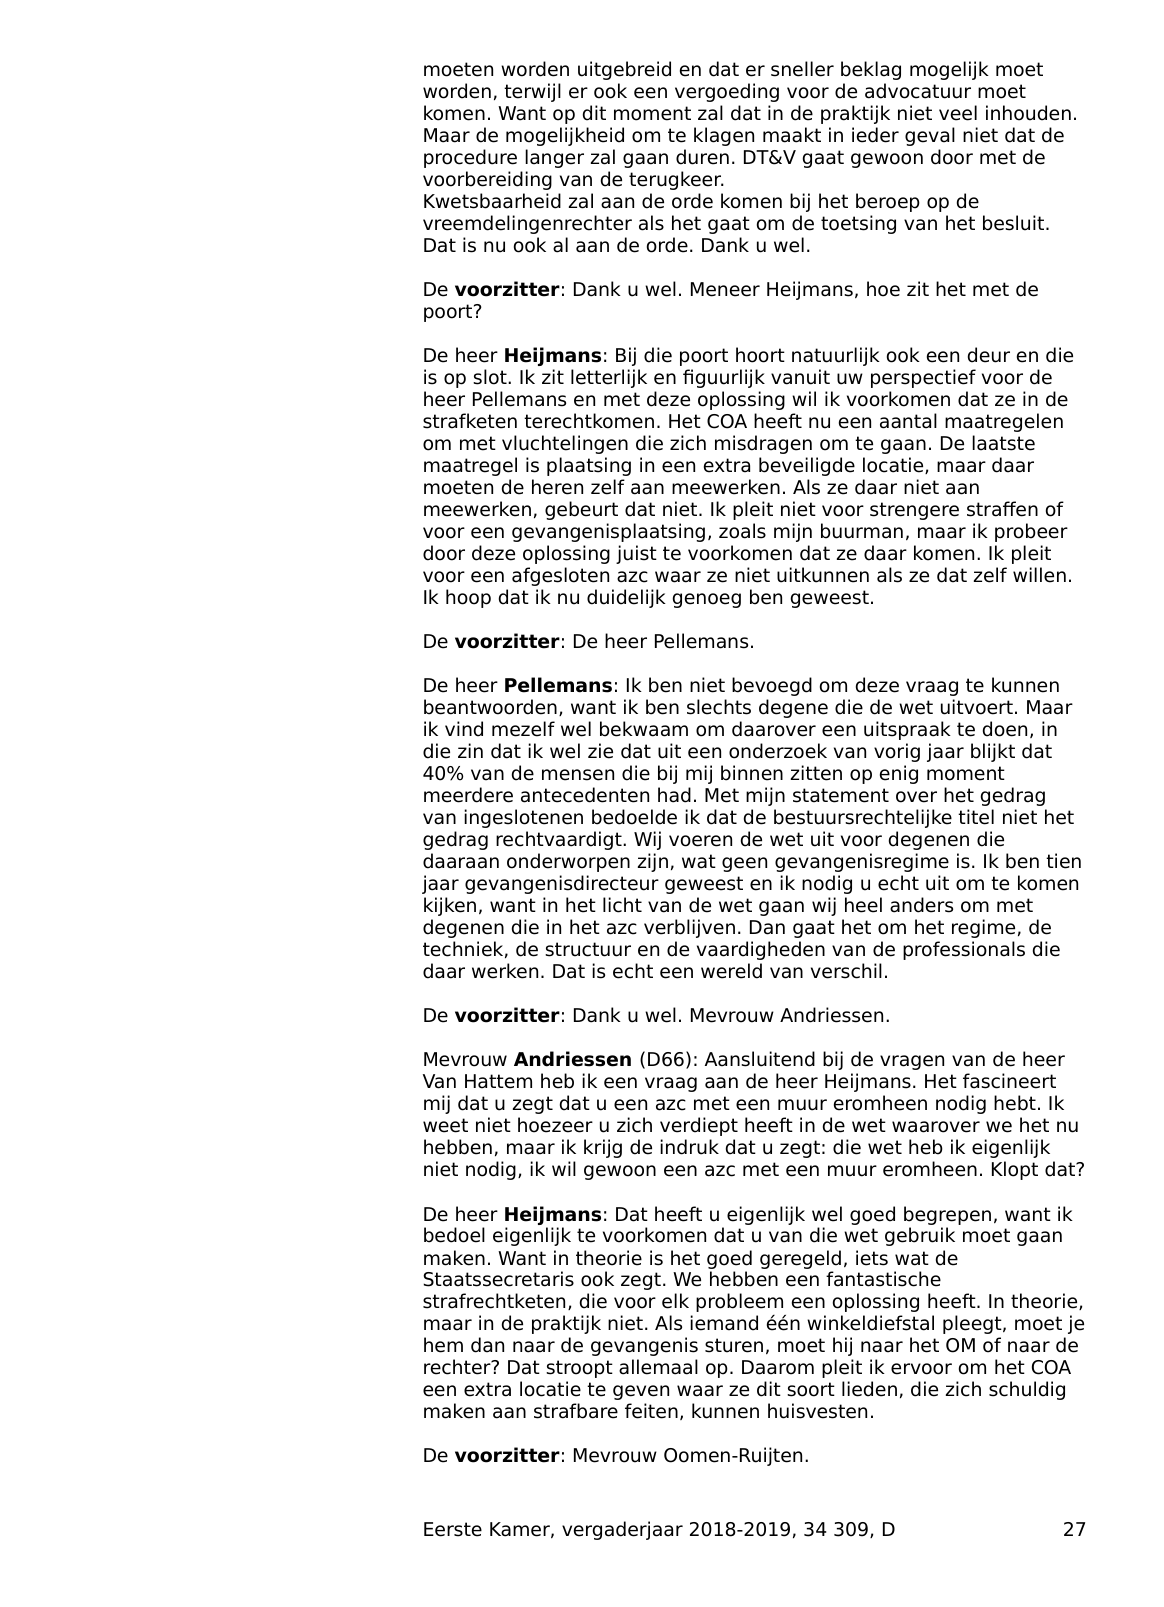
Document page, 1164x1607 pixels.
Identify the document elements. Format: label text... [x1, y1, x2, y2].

text De heer Pellemans: Ik ben niet bevoegd om deze vraag te kunnen beantwoorden, want ik ben slechts degene die de wet uitvoert. Maar ik vind mezelf wel bekwaam om daarover een uitspraak te doen, in die zin dat ik wel zie dat uit een onderzoek van vorig jaar blijkt dat 40% van de mensen die bij mij binnen zitten op enig moment meerdere antecedenten had. Met mijn statement over het gedrag van ingeslotenen bedoelde ik dat de bestuursrechtelijke titel niet het gedrag rechtvaardigt. Wij voeren de wet uit voor degenen die daaraan onderworpen zijn, wat geen gevangenisregime is. Ik ben tien jaar gevangenisdirecteur geweest en ik nodig u echt uit om te komen kijken, want in het licht van de wet gaan wij heel anders om met degenen die in het azc verblijven. Dan gaat het om het regime, de techniek, de structuur en de vaardigheden van de professionals die daar werken. Dat is echt een wereld van verschil. [422, 675, 1087, 983]
text Kwetsbaarheid zal aan de orde komen bij het beroep op de vreemdelingenrechter als het gaat om de toetsing van het besluit. Dat is nu ook al aan de orde. Dank u wel. [422, 191, 1087, 257]
text De heer Heijmans: Bij die poort hoort natuurlijk ook een deur en die is op slot. Ik zit letterlijk en figuurlijk vanuit uw perspectief voor de heer Pellemans en met deze oplossing wil ik voorkomen dat ze in de strafketen terechtkomen. Het COA heeft nu een aantal maatregelen om met vluchtelingen die zich misdragen om te gaan. De laatste maatregel is plaatsing in een extra beveiligde locatie, maar daar moeten de heren zelf aan meewerken. Als ze daar niet aan meewerken, gebeurt dat niet. Ik pleit niet voor strengere straffen of voor een gevangenisplaatsing, zoals mijn buurman, maar ik probeer door deze oplossing juist te voorkomen dat ze daar komen. Ik pleit voor een afgesloten azc waar ze niet uitkunnen als ze dat zelf willen. Ik hoop dat ik nu duidelijk genoeg ben geweest. [422, 345, 1087, 609]
text moeten worden uitgebreid en dat er sneller beklag mogelijk moet worden, terwijl er ook een vergoeding voor de advocatuur moet komen. Want op dit moment zal dat in de praktijk niet veel inhouden. Maar de mogelijkheid om te klagen maakt in ieder geval niet dat de procedure langer zal gaan duren. DT&V gaat gewoon door met de voorbereiding van de terugkeer. [422, 59, 1087, 191]
text De heer Heijmans: Dat heeft u eigenlijk wel goed begrepen, want ik bedoel eigenlijk te voorkomen dat u van die wet gebruik moet gaan maken. Want in theorie is het goed geregeld, iets wat de Staatssecretaris ook zegt. We hebben een fantastische strafrechtketen, die voor elk probleem een oplossing heeft. In theorie, maar in de praktijk niet. Als iemand één winkeldiefstal pleegt, moet je hem dan naar de gevangenis sturen, moet hij naar het OM of naar de rechter? Dat stroopt allemaal op. Daarom pleit ik ervoor om het COA een extra locatie te geven waar ze dit soort lieden, die zich schuldig maken aan strafbare feiten, kunnen huisvesten. [422, 1203, 1087, 1423]
text De voorzitter: Dank u wel. Mevrouw Andriessen. [422, 1005, 1087, 1027]
text Mevrouw Andriessen (D66): Aansluitend bij de vragen van de heer Van Hattem heb ik een vraag aan de heer Heijmans. Het fascineert mij dat u zegt dat u een azc met een muur eromheen nodig hebt. Ik weet niet hoezeer u zich verdiept heeft in de wet waarover we het nu hebben, maar ik krijg de indruk dat u zegt: die wet heb ik eigenlijk niet nodig, ik wil gewoon een azc met een muur eromheen. Klopt dat? [422, 1049, 1087, 1181]
text De voorzitter: Dank u wel. Meneer Heijmans, hoe zit het met de poort? [422, 279, 1087, 323]
text De voorzitter: De heer Pellemans. [422, 631, 1087, 653]
text De voorzitter: Mevrouw Oomen-Ruijten. [422, 1445, 1087, 1467]
